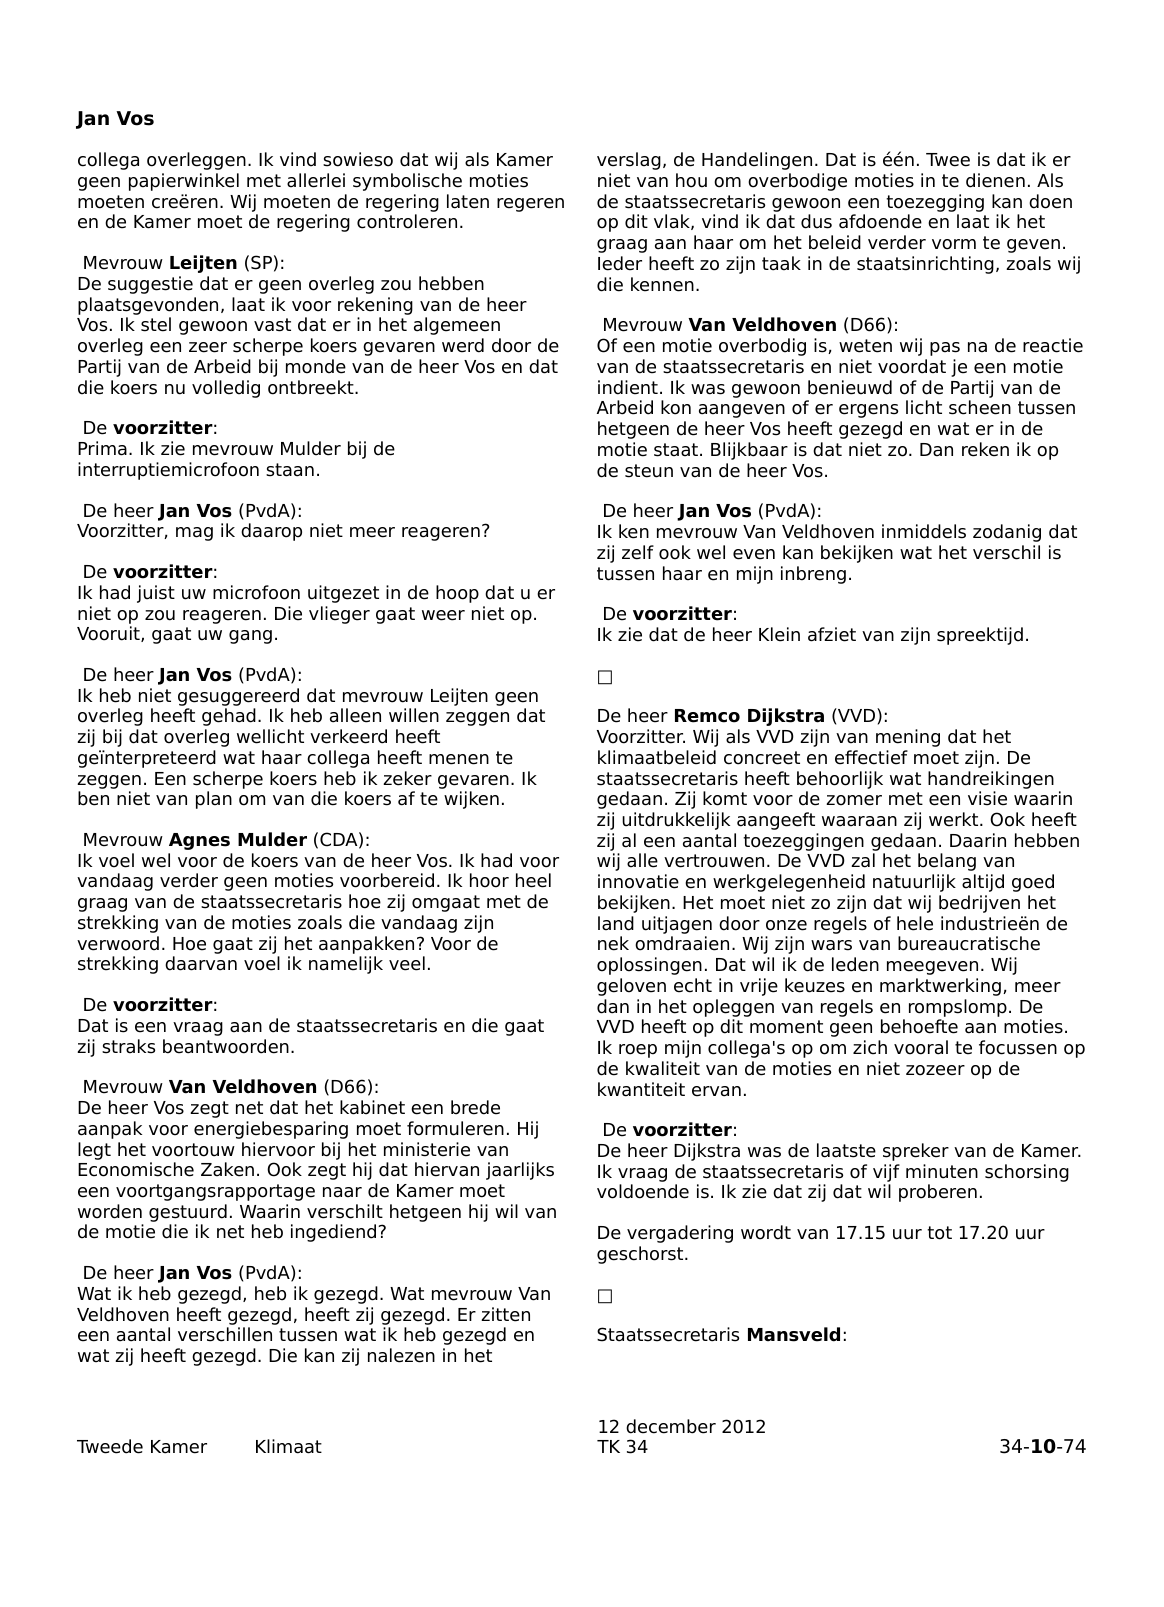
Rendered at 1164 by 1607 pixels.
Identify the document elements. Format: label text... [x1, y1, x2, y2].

text Mevrouw Agnes Mulder (CDA): [77, 830, 567, 851]
text De heer Jan Vos (PvdA): [77, 500, 567, 521]
text Ik had juist uw microfoon uitgezet in de hoop dat u er niet op zou reageren. Die vlieger gaat weer niet op. Vooruit, gaat uw gang. [77, 583, 567, 645]
text □ [596, 666, 1087, 686]
text De voorzitter: [596, 1120, 1087, 1141]
text De voorzitter: [596, 604, 1087, 625]
text Voorzitter. Wij als VVD zijn van mening dat het klimaatbeleid concreet en effectief moet zijn. De staatssecretaris heeft behoorlijk wat handreikingen gedaan. Zij komt voor de zomer met een visie waarin zij uitdrukkelijk aangeeft waaraan zij werkt. Ook heeft zij al een aantal toezeggingen gedaan. Daarin hebben wij alle vertrouwen. De VVD zal het belang van innovatie en werkgelegenheid natuurlijk altijd goed bekijken. Het moet niet zo zijn dat wij bedrijven het land uitjagen door onze regels of hele industrieën de nek omdraaien. Wij zijn wars van bureaucratische oplossingen. Dat wil ik de leden meegeven. Wij geloven echt in vrije keuzes en marktwerking, meer dan in het opleggen van regels en rompslomp. De VVD heeft op dit moment geen behoefte aan moties. Ik roep mijn collega's op om zich vooral te focussen op de kwaliteit van de moties en niet zozeer op de kwantiteit ervan. [596, 727, 1087, 1100]
text Prima. Ik zie mevrouw Mulder bij de interruptiemicrofoon staan. [77, 439, 567, 480]
text Wat ik heb gezegd, heb ik gezegd. Wat mevrouw Van Veldhoven heeft gezegd, heeft zij gezegd. Er zitten een aantal verschillen tussen wat ik heb gezegd en wat zij heeft gezegd. Die kan zij nalezen in het [77, 1284, 567, 1367]
text □ [596, 1284, 1087, 1305]
text Mevrouw Leijten (SP): [77, 253, 567, 274]
text De heer Jan Vos (PvdA): [77, 1263, 567, 1284]
text Of een motie overbodig is, weten wij pas na de reactie van de staatssecretaris en niet voordat je een motie indient. Ik was gewoon benieuwd of de Partij van de Arbeid kon aangeven of er ergens licht scheen tussen hetgeen de heer Vos heeft gezegd en wat er in de motie staat. Blijkbaar is dat niet zo. Dan reken ik op de steun van de heer Vos. [596, 336, 1087, 481]
text De heer Remco Dijkstra (VVD): [596, 706, 1087, 727]
text Ik ken mevrouw Van Veldhoven inmiddels zodanig dat zij zelf ook wel even kan bekijken wat het verschil is tussen haar en mijn inbreng. [596, 522, 1087, 584]
text Mevrouw Van Veldhoven (D66): [77, 1077, 567, 1098]
text verslag, de Handelingen. Dat is één. Twee is dat ik er niet van hou om overbodige moties in te dienen. Als de staatssecretaris gewoon een toezegging kan doen op dit vlak, vind ik dat dus afdoende en laat ik het graag aan haar om het beleid verder vorm te geven. Ieder heeft zo zijn taak in de staatsinrichting, zoals wij die kennen. [596, 150, 1087, 295]
text Ik heb niet gesuggereerd dat mevrouw Leijten geen overleg heeft gehad. Ik heb alleen willen zeggen dat zij bij dat overleg wellicht verkeerd heeft geïnterpreteerd wat haar collega heeft menen te zeggen. Een scherpe koers heb ik zeker gevaren. Ik ben niet van plan om van die koers af te wijken. [77, 686, 567, 810]
text Voorzitter, mag ik daarop niet meer reageren? [77, 521, 567, 542]
text Staatssecretaris Mansveld: [596, 1325, 1087, 1346]
text collega overleggen. Ik vind sowieso dat wij als Kamer geen papierwinkel met allerlei symbolische moties moeten creëren. Wij moeten de regering laten regeren en de Kamer moet de regering controleren. [77, 150, 567, 233]
text De suggestie dat er geen overleg zou hebben plaatsgevonden, laat ik voor rekening van de heer Vos. Ik stel gewoon vast dat er in het algemeen overleg een zeer scherpe koers gevaren werd door de Partij van de Arbeid bij monde van de heer Vos en dat die koers nu volledig ontbreekt. [77, 274, 567, 398]
text De voorzitter: [77, 562, 567, 583]
text Ik zie dat de heer Klein afziet van zijn spreektijd. [596, 625, 1087, 646]
text De heer Vos zegt net dat het kabinet een brede aanpak voor energiebesparing moet formuleren. Hij legt het voortouw hiervoor bij het ministerie van Economische Zaken. Ook zegt hij dat hiervan jaarlijks een voortgangsrapportage naar de Kamer moet worden gestuurd. Waarin verschilt hetgeen hij wil van de motie die ik net heb ingediend? [77, 1098, 567, 1243]
text De voorzitter: [77, 418, 567, 439]
text Mevrouw Van Veldhoven (D66): [596, 315, 1087, 336]
text De heer Jan Vos (PvdA): [77, 665, 567, 686]
text De heer Dijkstra was de laatste spreker van de Kamer. Ik vraag de staatssecretaris of vijf minuten schorsing voldoende is. Ik zie dat zij dat wil proberen. [596, 1141, 1087, 1203]
text Ik voel wel voor de koers van de heer Vos. Ik had voor vandaag verder geen moties voorbereid. Ik hoor heel graag van de staatssecretaris hoe zij omgaat met de strekking van de moties zoals die vandaag zijn verwoord. Hoe gaat zij het aanpakken? Voor de strekking daarvan voel ik namelijk veel. [77, 851, 567, 975]
text De voorzitter: [77, 995, 567, 1016]
text De vergadering wordt van 17.15 uur tot 17.20 uur geschorst. [596, 1223, 1087, 1264]
text De heer Jan Vos (PvdA): [596, 501, 1087, 522]
text Dat is een vraag aan de staatssecretaris en die gaat zij straks beantwoorden. [77, 1016, 567, 1057]
